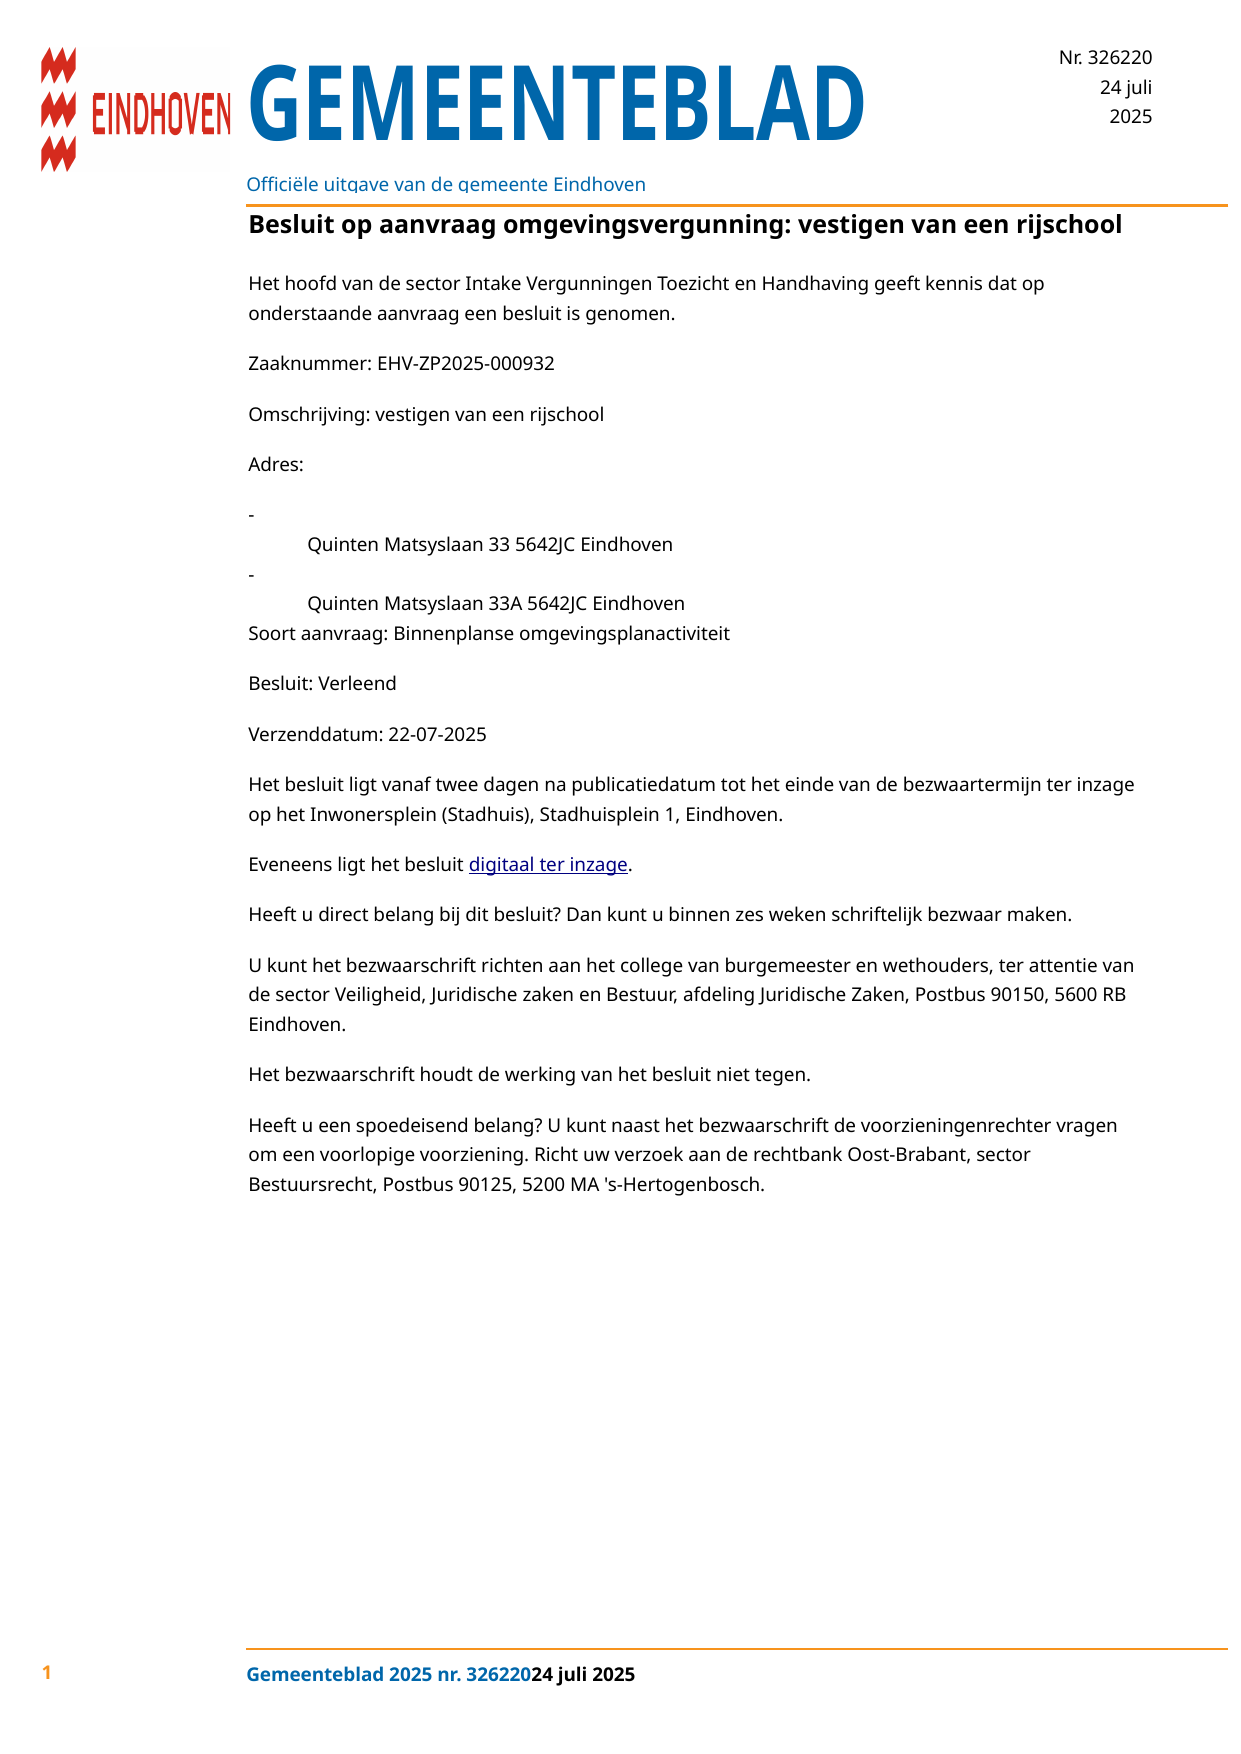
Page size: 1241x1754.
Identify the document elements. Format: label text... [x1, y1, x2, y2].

text U kunt het bezwaarschrift richten aan het college van burgemeester en wethouders, ter attentie van de sector Veiligheid, Juridische zaken en Bestuur, afdeling Juridische Zaken, Postbus 90150, 5600 RB Eindhoven. [248, 952, 1152, 1037]
text Verzenddatum: 22-07-2025 [248, 721, 1152, 746]
text Het besluit ligt vanaf twee dagen na publicatiedatum tot het einde van de bezwaartermijn ter inzage op het Inwonersplein (Stadhuis), Stadhuisplein 1, Eindhoven. [248, 771, 1152, 826]
text Het hoofd van de sector Intake Vergunningen Toezicht en Handhaving geeft kennis dat op onderstaande aanvraag een besluit is genomen. [248, 270, 1152, 326]
text Heeft u een spoedeisend belang? U kunt naast het bezwaarschrift de voorzieningenrechter vragen om een voorlopige voorziening. Richt uw verzoek aan de rechtbank Oost-Brabant, sector Bestuursrecht, Postbus 90125, 5200 MA 's-Hertogenbosch. [248, 1112, 1152, 1197]
text Soort aanvraag: Binnenplanse omgevingsplanactiviteit [248, 620, 1152, 646]
text Eveneens ligt het besluit digitaal ter inzage. [248, 851, 1152, 877]
text Het bezwaarschrift houdt de werking van het besluit niet tegen. [248, 1062, 1152, 1087]
list Quinten Matsyslaan 33 5642JC Eindhoven [248, 531, 1152, 557]
text Heeft u direct belang bij dit besluit? Dan kunt u binnen zes weken schriftelijk bezwaar maken. [248, 902, 1152, 927]
text Besluit: Verleend [248, 670, 1152, 696]
picture [41, 47, 231, 172]
list Quinten Matsyslaan 33A 5642JC Eindhoven [248, 590, 1152, 616]
text Zaaknummer: EHV-ZP2025-000932 [248, 350, 1152, 376]
text Besluit op aanvraag omgevingsvergunning: vestigen van een rijschool [248, 207, 1152, 241]
text Adres: [248, 451, 1152, 477]
text Omschrijving: vestigen van een rijschool [248, 401, 1152, 426]
